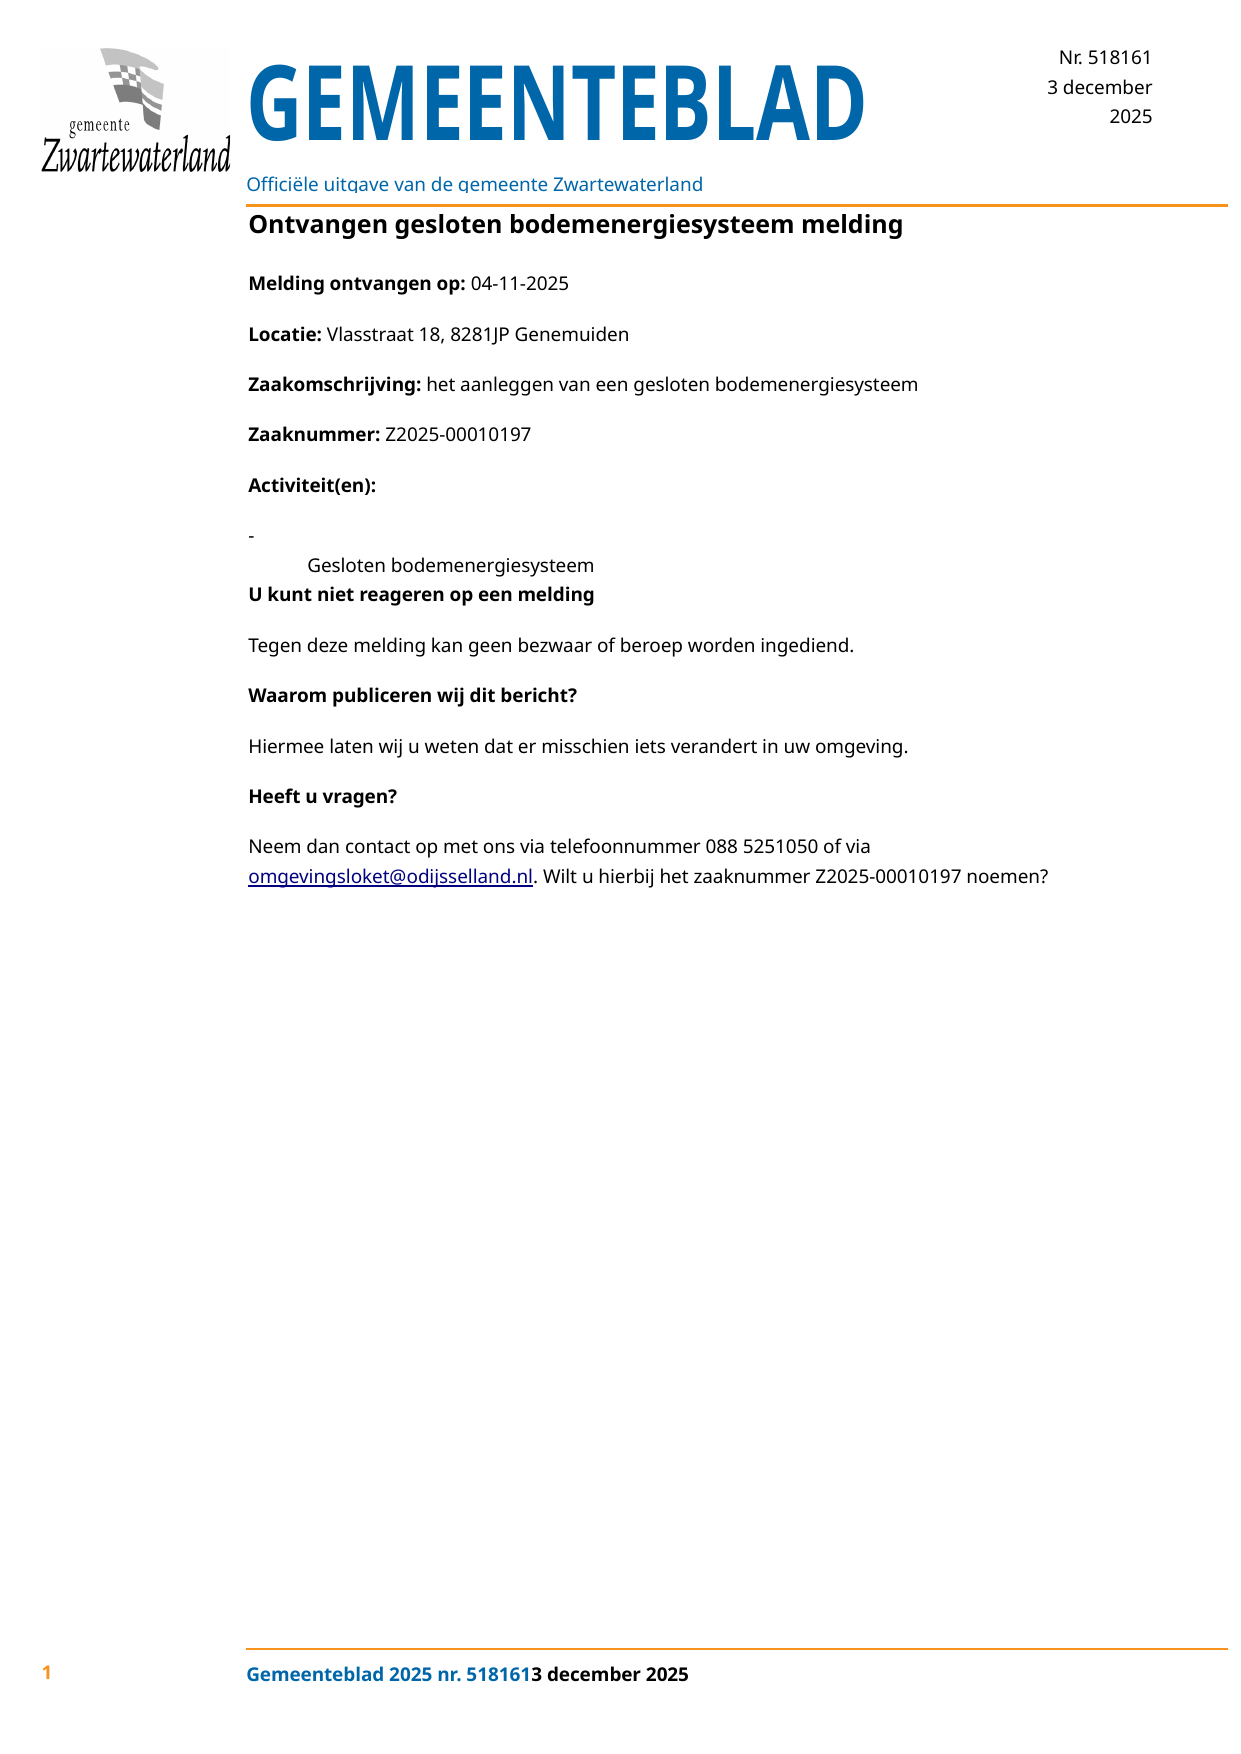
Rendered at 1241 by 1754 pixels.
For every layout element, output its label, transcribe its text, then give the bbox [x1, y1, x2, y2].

picture [41, 47, 231, 172]
text U kunt niet reageren op een melding [248, 582, 1152, 607]
text Hiermee laten wij u weten dat er misschien iets verandert in uw omgeving. [248, 733, 1152, 758]
text Neem dan contact op met ons via telefoonnummer 088 5251050 of via omgevingsloket@odijsselland.nl. Wilt u hierbij het zaaknummer Z2025-00010197 noemen? [248, 834, 1152, 889]
list Gesloten bodemenergiesysteem [248, 552, 1152, 578]
text Zaakomschrijving: het aanleggen van een gesloten bodemenergiesysteem [248, 371, 1152, 397]
text Zaaknummer: Z2025-00010197 [248, 422, 1152, 447]
text Ontvangen gesloten bodemenergiesysteem melding [248, 207, 1152, 241]
text Tegen deze melding kan geen bezwaar of beroep worden ingediend. [248, 632, 1152, 658]
text Locatie: Vlasstraat 18, 8281JP Genemuiden [248, 321, 1152, 346]
text Melding ontvangen op: 04-11-2025 [248, 270, 1152, 296]
text Heeft u vragen? [248, 783, 1152, 809]
text Activiteit(en): [248, 472, 1152, 498]
text Waarom publiceren wij dit bericht? [248, 682, 1152, 708]
